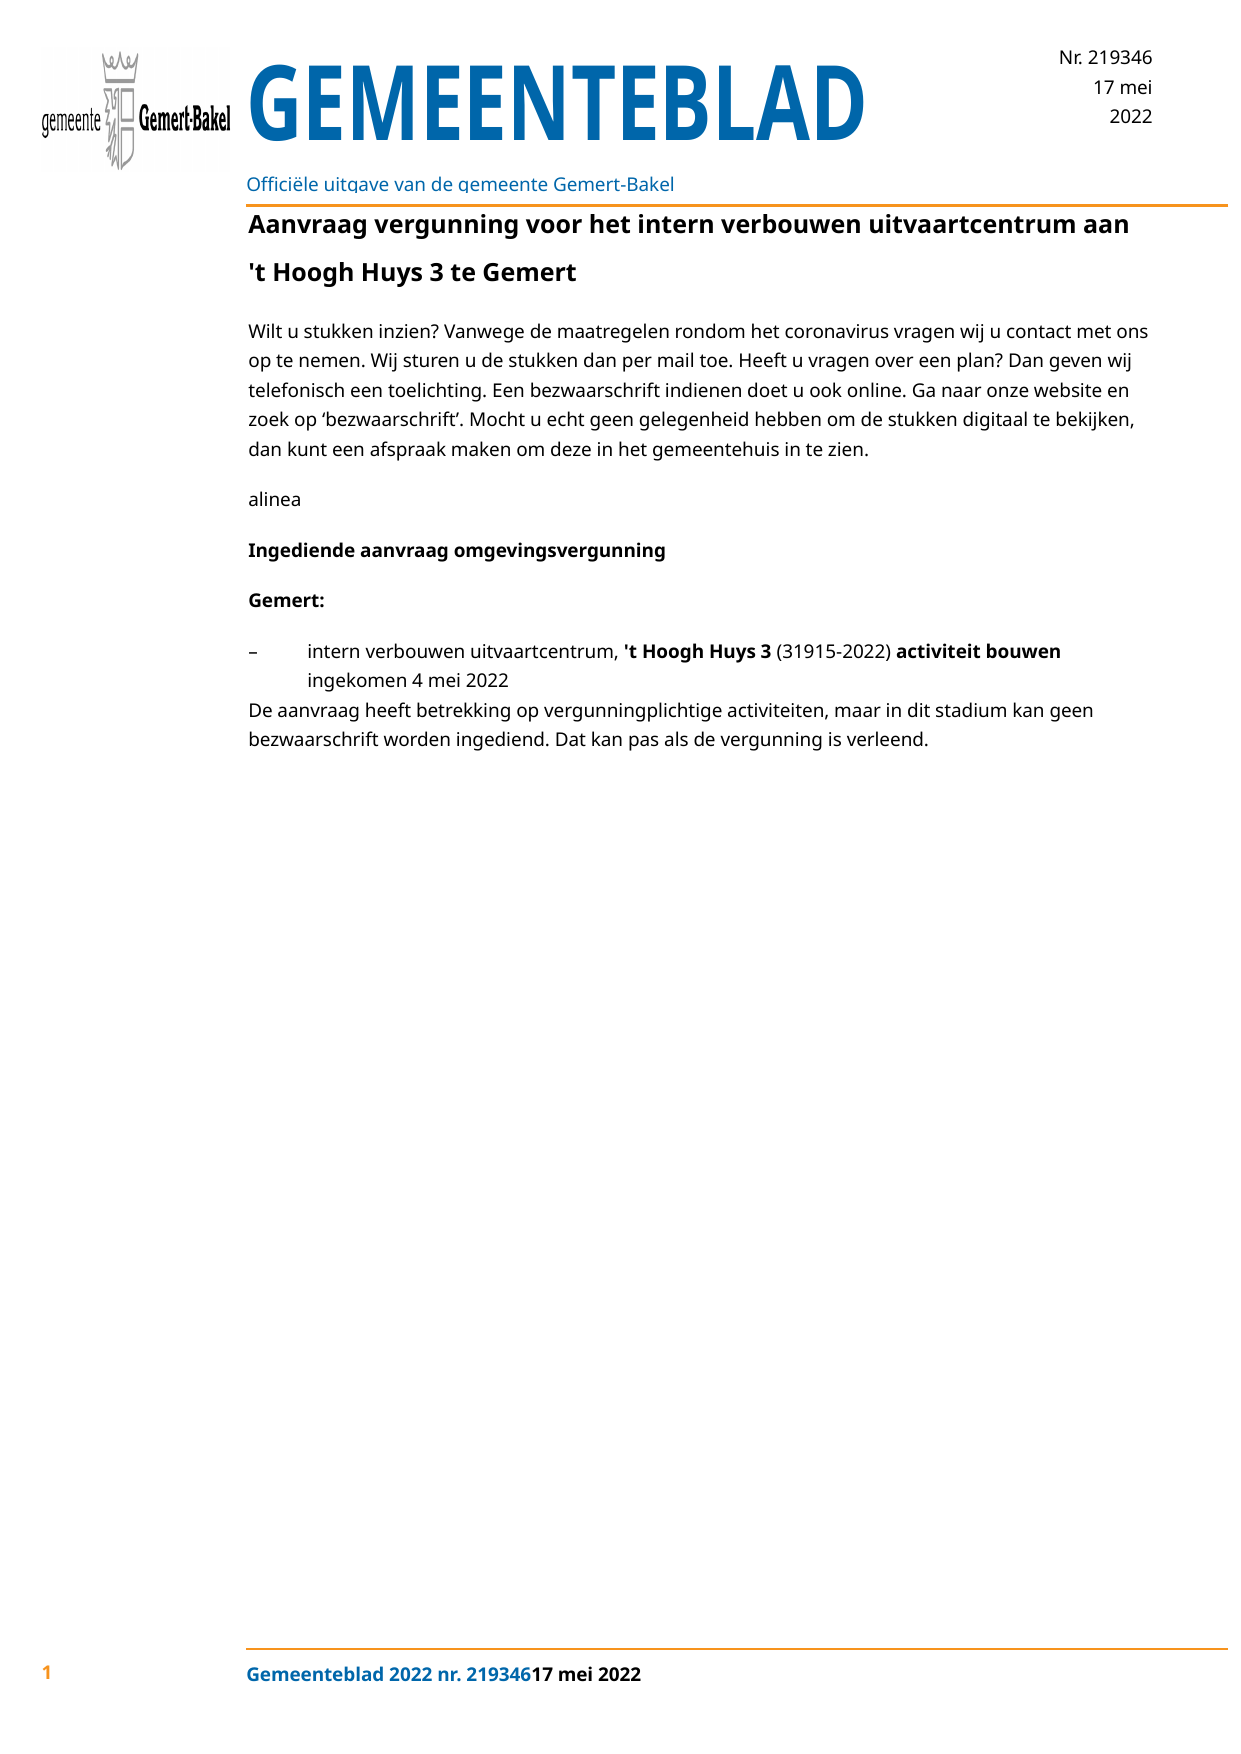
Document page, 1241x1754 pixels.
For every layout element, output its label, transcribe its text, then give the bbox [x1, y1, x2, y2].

text Gemert: [248, 587, 1152, 613]
text alinea [248, 487, 1152, 512]
text Ingediende aanvraag omgevingsvergunning [248, 537, 1152, 563]
text De aanvraag heeft betrekking op vergunningplichtige activiteiten, maar in dit stadium kan geen bezwaarschrift worden ingediend. Dat kan pas als de vergunning is verleend. [248, 697, 1152, 752]
list intern verbouwen uitvaartcentrum, 't Hoogh Huys 3 (31915-2022) activiteit bouwen ingekomen 4 mei 2022 [248, 638, 1152, 693]
picture [41, 47, 231, 172]
text Aanvraag vergunning voor het intern verbouwen uitvaartcentrum aan 't Hoogh Huys 3 te Gemert [248, 207, 1152, 288]
text Wilt u stukken inzien? Vanwege de maatregelen rondom het coronavirus vragen wij u contact met ons op te nemen. Wij sturen u de stukken dan per mail toe. Heeft u vragen over een plan? Dan geven wij telefonisch een toelichting. Een bezwaarschrift indienen doet u ook online. Ga naar onze website en zoek op ‘bezwaarschrift’. Mocht u echt geen gelegenheid hebben om de stukken digitaal te bekijken, dan kunt een afspraak maken om deze in het gemeentehuis in te zien. [248, 318, 1152, 462]
